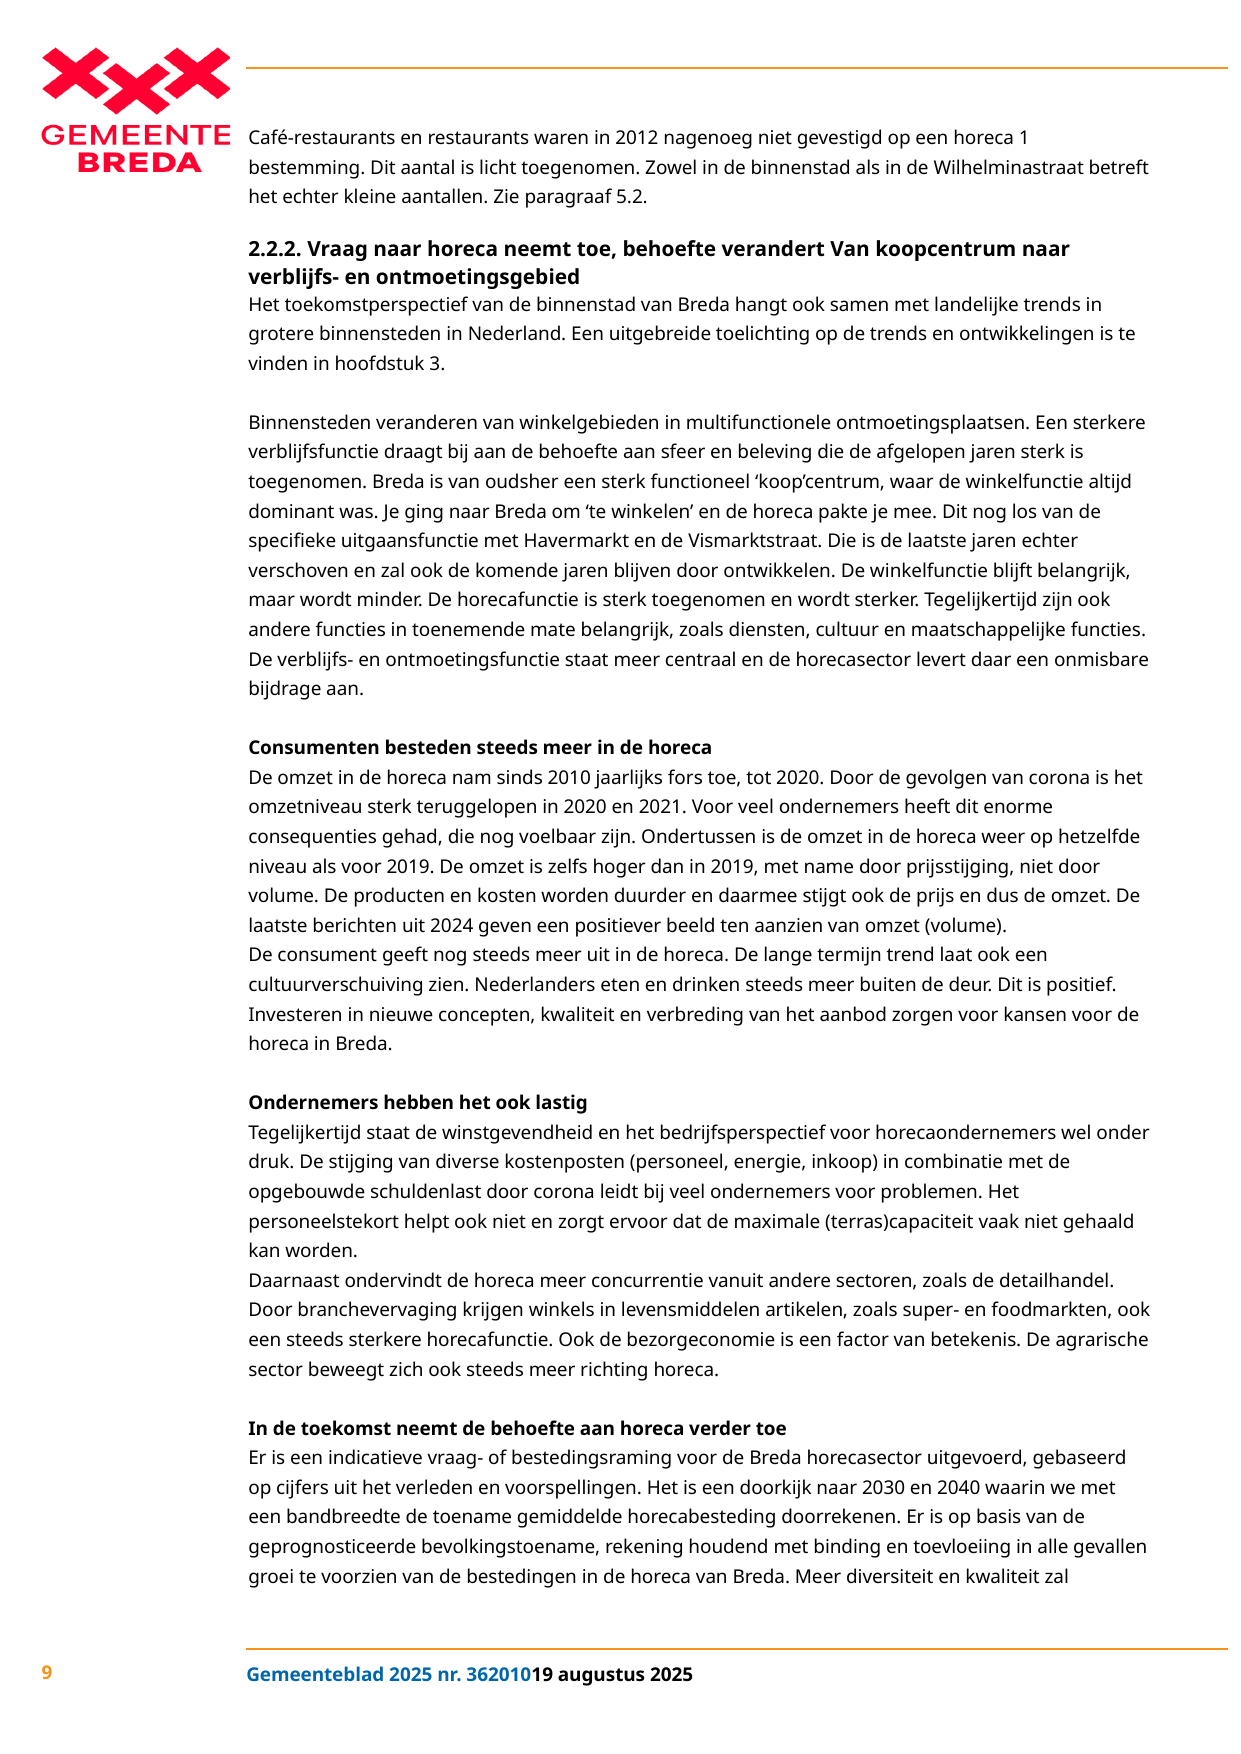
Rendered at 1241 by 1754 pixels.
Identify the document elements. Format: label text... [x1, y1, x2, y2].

text Ondernemers hebben het ook lastig [248, 1089, 1152, 1115]
text Café-restaurants en restaurants waren in 2012 nagenoeg niet gevestigd op een horeca 1 bestemming. Dit aantal is licht toegenomen. Zowel in de binnenstad als in de Wilhelminastraat betreft het echter kleine aantallen. Zie paragraaf 5.2. [248, 124, 1152, 209]
text Consumenten besteden steeds meer in de horeca [248, 734, 1152, 760]
text Daarnaast ondervindt de horeca meer concurrentie vanuit andere sectoren, zoals de detailhandel. Door branchevervaging krijgen winkels in levensmiddelen artikelen, zoals super- en foodmarkten, ook een steeds sterkere horecafunctie. Ook de bezorgeconomie is een factor van betekenis. De agrarische sector beweegt zich ook steeds meer richting horeca. [248, 1267, 1152, 1382]
text Het toekomstperspectief van de binnenstad van Breda hangt ook samen met landelijke trends in grotere binnensteden in Nederland. Een uitgebreide toelichting op de trends en ontwikkelingen is te vinden in hoofdstuk 3. [248, 291, 1152, 376]
text Tegelijkertijd staat de winstgevendheid en het bedrijfsperspectief voor horecaondernemers wel onder druk. De stijging van diverse kostenposten (personeel, energie, inkoop) in combinatie met de opgebouwde schuldenlast door corona leidt bij veel ondernemers voor problemen. Het personeelstekort helpt ook niet en zorgt ervoor dat de maximale (terras)capaciteit vaak niet gehaald kan worden. [248, 1119, 1152, 1263]
text In de toekomst neemt de behoefte aan horeca verder toe [248, 1415, 1152, 1441]
picture [41, 47, 231, 172]
text De omzet in de horeca nam sinds 2010 jaarlijks fors toe, tot 2020. Door de gevolgen van corona is het omzetniveau sterk teruggelopen in 2020 en 2021. Voor veel ondernemers heeft dit enorme consequenties gehad, die nog voelbaar zijn. Ondertussen is de omzet in de horeca weer op hetzelfde niveau als voor 2019. De omzet is zelfs hoger dan in 2019, met name door prijsstijging, niet door volume. De producten en kosten worden duurder en daarmee stijgt ook de prijs en dus de omzet. De laatste berichten uit 2024 geven een positiever beeld ten aanzien van omzet (volume). [248, 764, 1152, 938]
text Er is een indicatieve vraag- of bestedingsraming voor de Breda horecasector uitgevoerd, gebaseerd op cijfers uit het verleden en voorspellingen. Het is een doorkijk naar 2030 en 2040 waarin we met een bandbreedte de toename gemiddelde horecabesteding doorrekenen. Er is op basis van de geprognosticeerde bevolkingstoename, rekening houdend met binding en toevloeiing in alle gevallen groei te voorzien van de bestedingen in de horeca van Breda. Meer diversiteit en kwaliteit zal [248, 1444, 1152, 1589]
text De consument geeft nog steeds meer uit in de horeca. De lange termijn trend laat ook een cultuurverschuiving zien. Nederlanders eten en drinken steeds meer buiten de deur. Dit is positief. Investeren in nieuwe concepten, kwaliteit en verbreding van het aanbod zorgen voor kansen voor de horeca in Breda. [248, 942, 1152, 1056]
text 2.2.2. Vraag naar horeca neemt toe, behoefte verandert Van koopcentrum naar verblijfs- en ontmoetingsgebied [248, 234, 1152, 291]
text Binnensteden veranderen van winkelgebieden in multifunctionele ontmoetingsplaatsen. Een sterkere verblijfsfunctie draagt bij aan de behoefte aan sfeer en beleving die de afgelopen jaren sterk is toegenomen. Breda is van oudsher een sterk functioneel ‘koop’centrum, waar de winkelfunctie altijd dominant was. Je ging naar Breda om ‘te winkelen’ en de horeca pakte je mee. Dit nog los van de specifieke uitgaansfunctie met Havermarkt en de Vismarktstraat. Die is de laatste jaren echter verschoven en zal ook de komende jaren blijven door ontwikkelen. De winkelfunctie blijft belangrijk, maar wordt minder. De horecafunctie is sterk toegenomen en wordt sterker. Tegelijkertijd zijn ook andere functies in toenemende mate belangrijk, zoals diensten, cultuur en maatschappelijke functies. De verblijfs- en ontmoetingsfunctie staat meer centraal en de horecasector levert daar een onmisbare bijdrage aan. [248, 409, 1152, 701]
